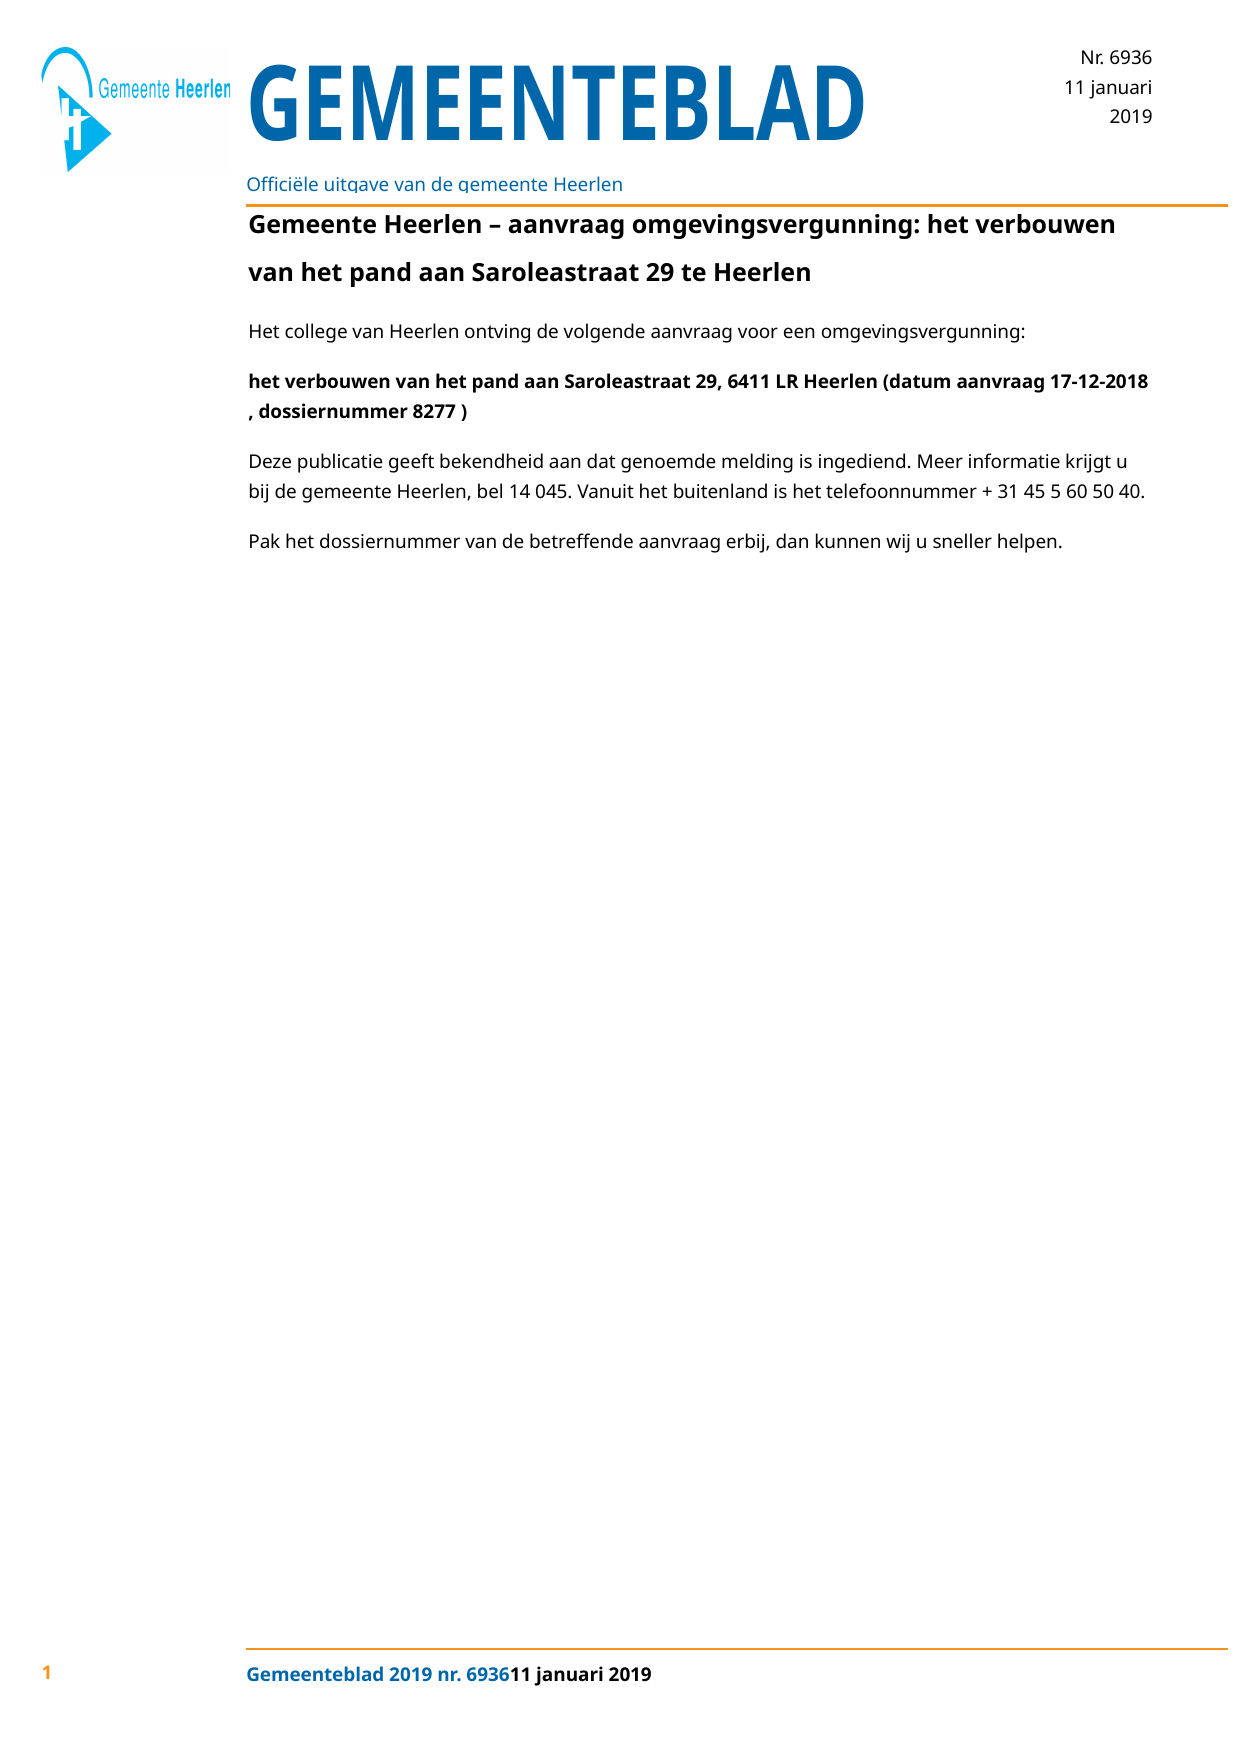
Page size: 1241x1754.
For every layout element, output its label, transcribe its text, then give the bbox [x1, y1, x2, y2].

picture [41, 47, 231, 172]
text het verbouwen van het pand aan Saroleastraat 29, 6411 LR Heerlen (datum aanvraag 17-12-2018 , dossiernummer 8277 ) [248, 368, 1152, 424]
picture [41, 47, 58, 70]
text Pak het dossiernummer van de betreffende aanvraag erbij, dan kunnen wij u sneller helpen. [248, 528, 1152, 554]
text Het college van Heerlen ontving de volgende aanvraag voor een omgevingsvergunning: [248, 318, 1152, 344]
text Deze publicatie geeft bekendheid aan dat genoemde melding is ingediend. Meer informatie krijgt u bij de gemeente Heerlen, bel 14 045. Vanuit het buitenland is het telefoonnummer + 31 45 5 60 50 40. [248, 448, 1152, 504]
text Gemeente Heerlen – aanvraag omgevingsvergunning: het verbouwen van het pand aan Saroleastraat 29 te Heerlen [248, 207, 1152, 288]
